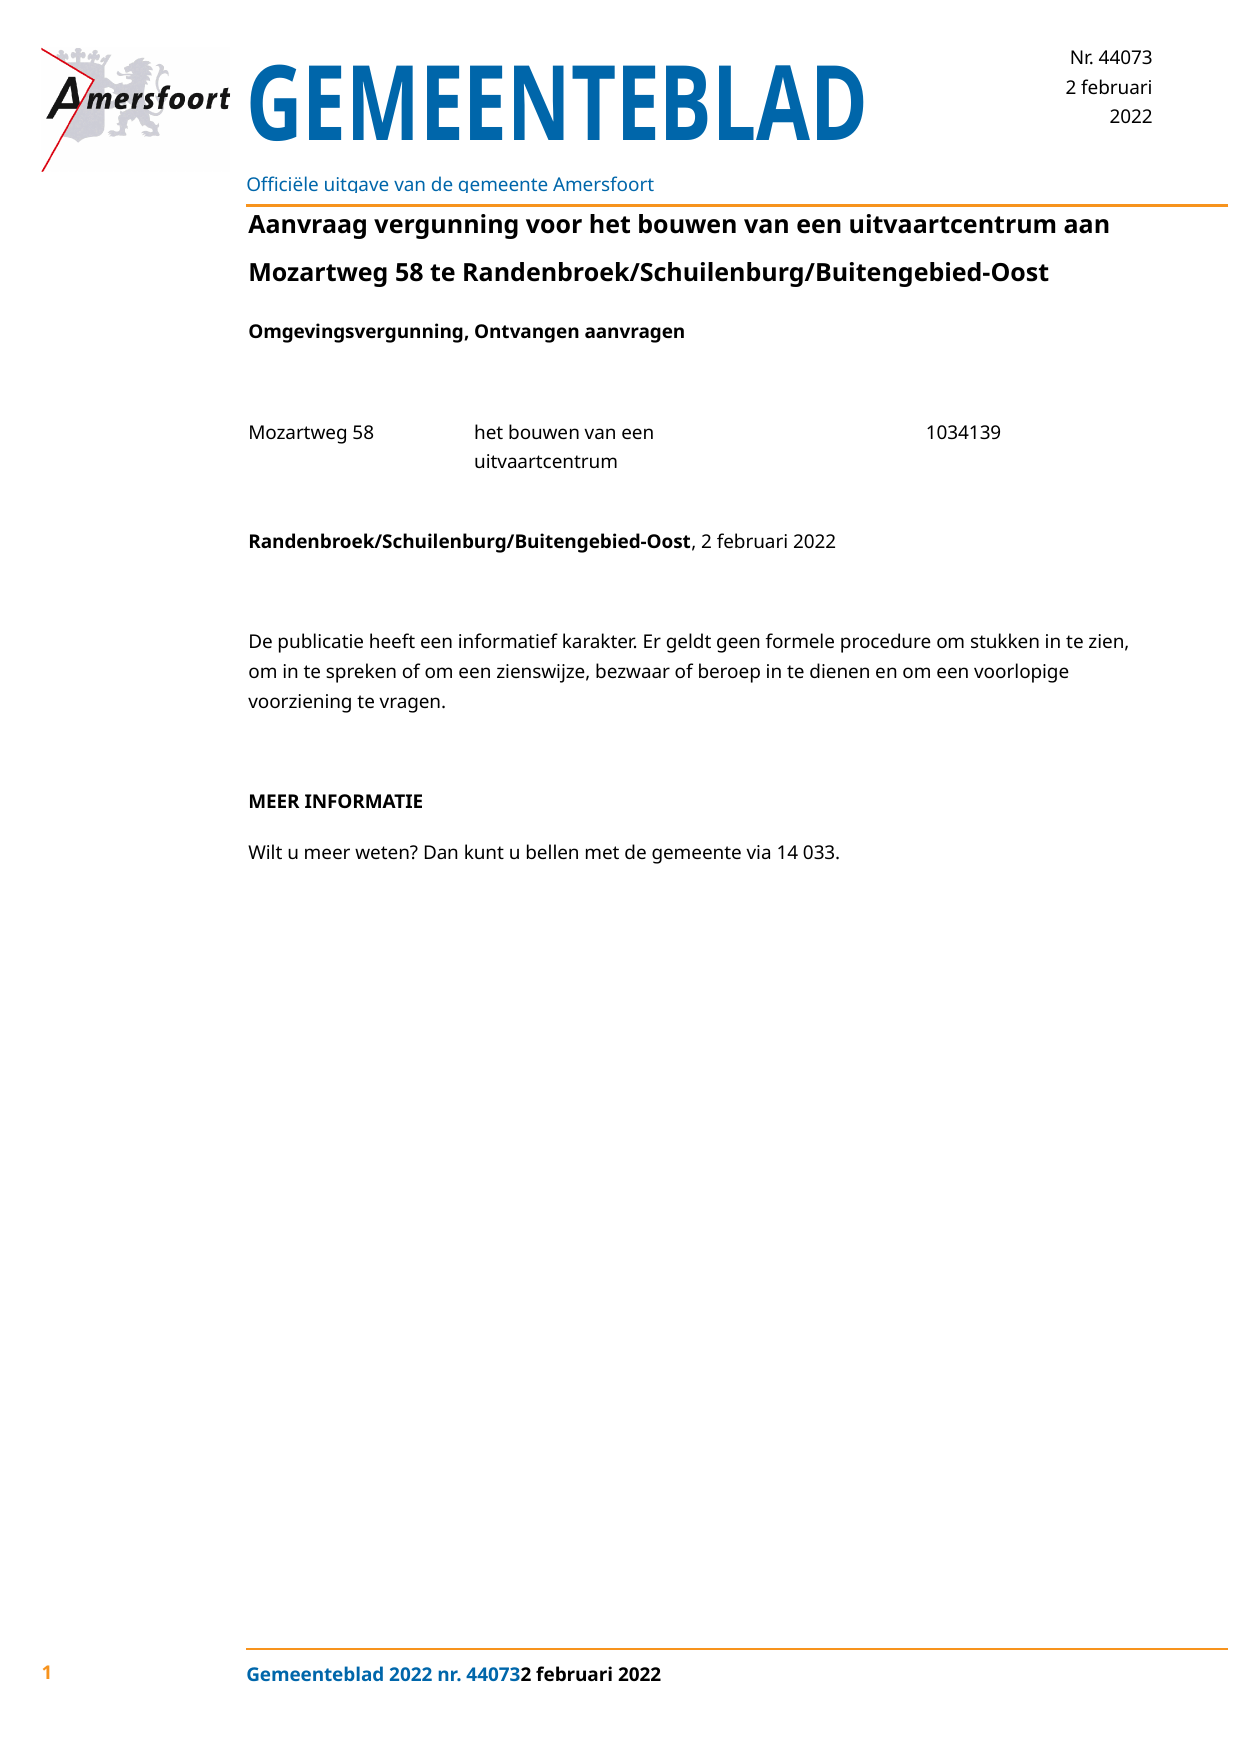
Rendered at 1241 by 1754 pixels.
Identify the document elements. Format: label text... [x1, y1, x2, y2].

table_header [700, 419, 926, 474]
table_header 1034139 [926, 419, 1152, 474]
table_header het bouwen van een uitvaartcentrum [474, 419, 700, 474]
text De publicatie heeft een informatief karakter. Er geldt geen formele procedure om stukken in te zien, om in te spreken of om een zienswijze, bezwaar of beroep in te dienen en om een voorlopige voorziening te vragen. [248, 629, 1152, 713]
text MEER INFORMATIE [248, 789, 1152, 814]
text Wilt u meer weten? Dan kunt u bellen met de gemeente via 14 033. [248, 839, 1152, 865]
picture [41, 47, 231, 172]
table_header Mozartweg 58 [248, 419, 474, 474]
text Randenbroek/Schuilenburg/Buitengebied-Oost, 2 februari 2022 [248, 528, 1152, 553]
text Aanvraag vergunning voor het bouwen van een uitvaartcentrum aan Mozartweg 58 te Randenbroek/Schuilenburg/Buitengebied-Oost [248, 207, 1152, 288]
text Omgevingsvergunning, Ontvangen aanvragen [248, 318, 1152, 344]
